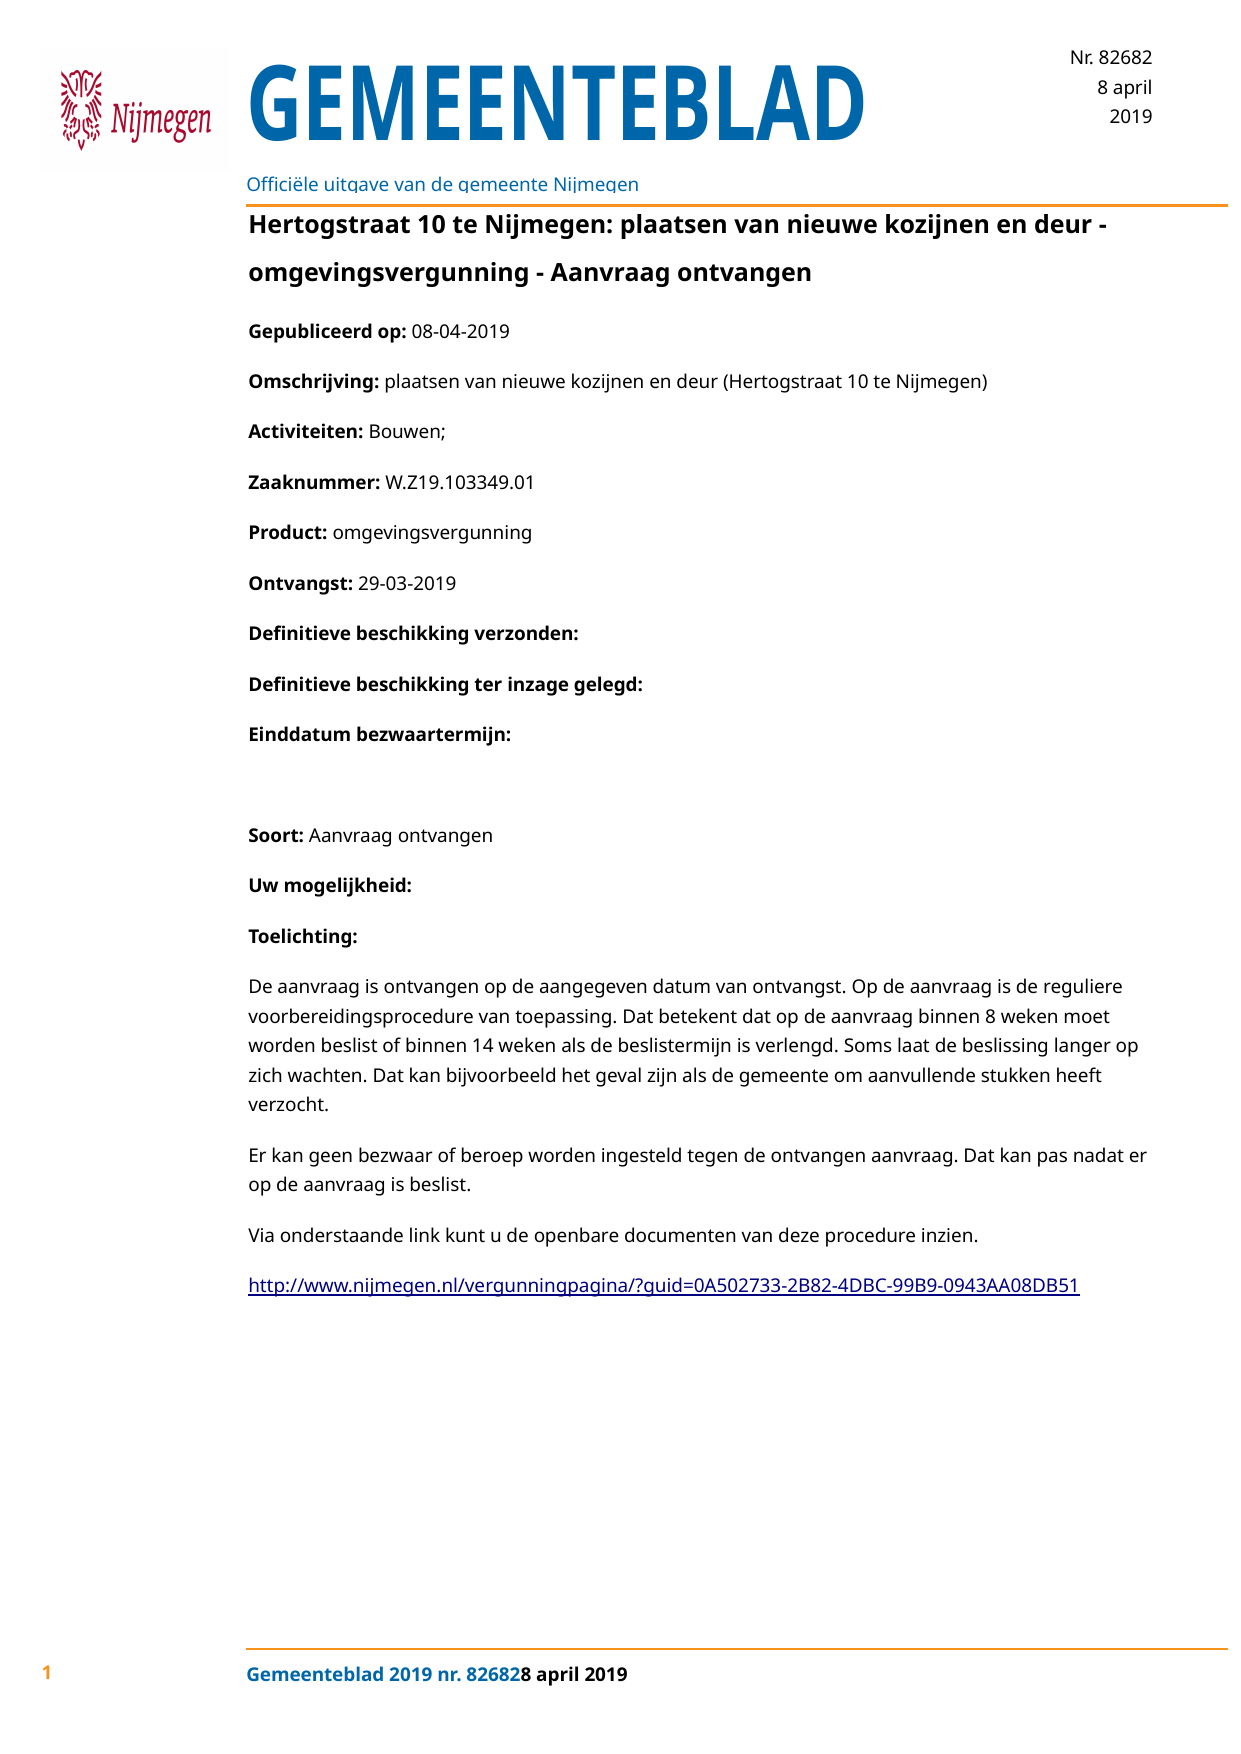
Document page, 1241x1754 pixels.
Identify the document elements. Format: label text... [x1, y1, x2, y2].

text Toelichting: [248, 923, 1152, 949]
text De aanvraag is ontvangen op de aangegeven datum van ontvangst. Op de aanvraag is de reguliere voorbereidingsprocedure van toepassing. Dat betekent dat op de aanvraag binnen 8 weken moet worden beslist of binnen 14 weken als de beslistermijn is verlengd. Soms laat de beslissing langer op zich wachten. Dat kan bijvoorbeeld het geval zijn als de gemeente om aanvullende stukken heeft verzocht. [248, 973, 1152, 1117]
text Gepubliceerd op: 08-04-2019 [248, 318, 1152, 344]
text Definitieve beschikking ter inzage gelegd: [248, 671, 1152, 697]
picture [41, 47, 231, 172]
text Via onderstaande link kunt u de openbare documenten van deze procedure inzien. [248, 1222, 1152, 1248]
text Ontvangst: 29-03-2019 [248, 570, 1152, 596]
text Hertogstraat 10 te Nijmegen: plaatsen van nieuwe kozijnen en deur - omgevingsvergunning - Aanvraag ontvangen [248, 207, 1152, 288]
text Soort: Aanvraag ontvangen [248, 822, 1152, 848]
text Definitieve beschikking verzonden: [248, 620, 1152, 646]
text Uw mogelijkheid: [248, 872, 1152, 898]
text Er kan geen bezwaar of beroep worden ingesteld tegen de ontvangen aanvraag. Dat kan pas nadat er op de aanvraag is beslist. [248, 1142, 1152, 1197]
text http://www.nijmegen.nl/vergunningpagina/?guid=0A502733-2B82-4DBC-99B9-0943AA08DB51 [248, 1272, 1152, 1298]
text Activiteiten: Bouwen; [248, 419, 1152, 444]
text Einddatum bezwaartermijn: [248, 721, 1152, 747]
text Omschrijving: plaatsen van nieuwe kozijnen en deur (Hertogstraat 10 te Nijmegen) [248, 368, 1152, 394]
text Product: omgevingsvergunning [248, 519, 1152, 545]
text Zaaknummer: W.Z19.103349.01 [248, 469, 1152, 495]
